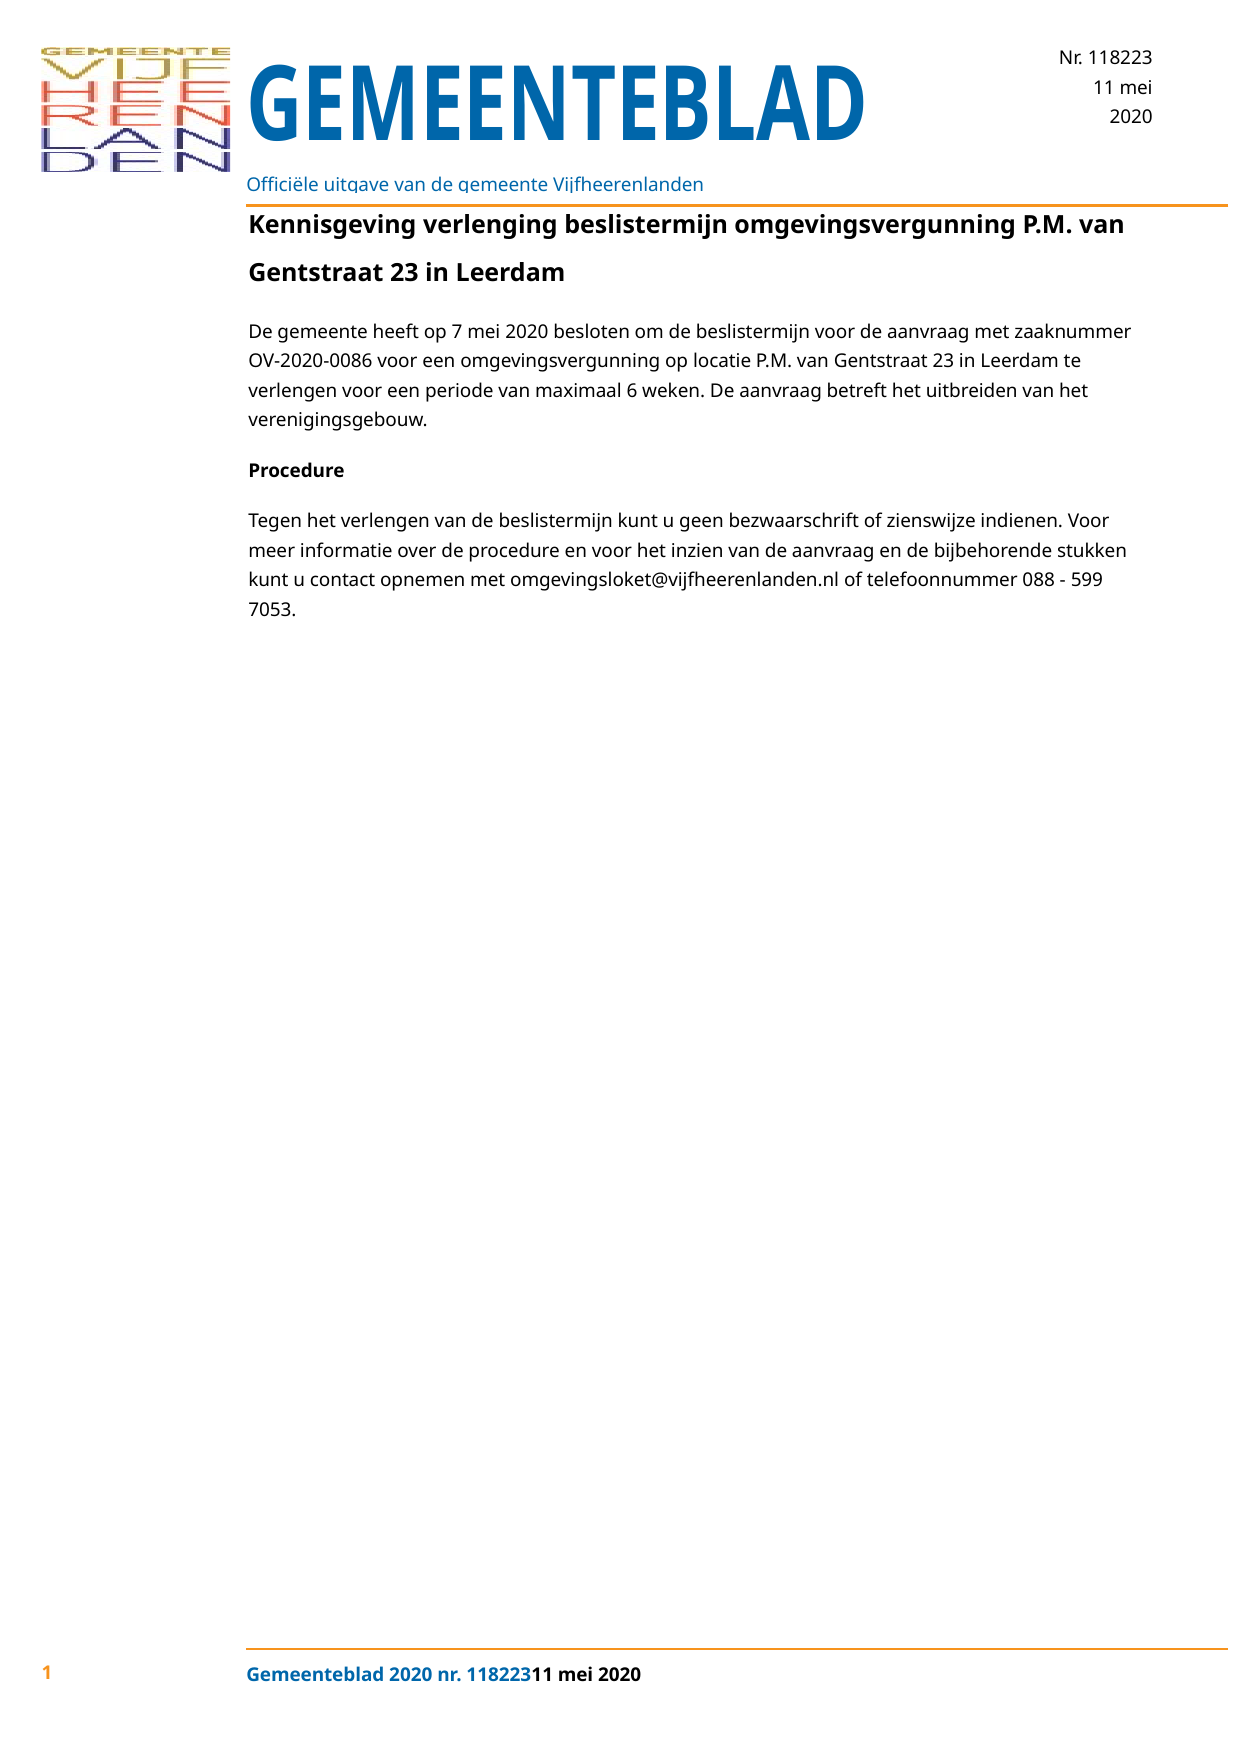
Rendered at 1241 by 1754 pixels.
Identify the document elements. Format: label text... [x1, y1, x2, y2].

text Tegen het verlengen van de beslistermijn kunt u geen bezwaarschrift of zienswijze indienen. Voor meer informatie over de procedure en voor het inzien van de aanvraag en de bijbehorende stukken kunt u contact opnemen met omgevingsloket@vijfheerenlanden.nl of telefoonnummer 088 - 599 7053. [248, 507, 1152, 622]
picture [41, 47, 231, 172]
text De gemeente heeft op 7 mei 2020 besloten om de beslistermijn voor de aanvraag met zaaknummer OV-2020-0086 voor een omgevingsvergunning op locatie P.M. van Gentstraat 23 in Leerdam te verlengen voor een periode van maximaal 6 weken. De aanvraag betreft het uitbreiden van het verenigingsgebouw. [248, 318, 1152, 432]
text Kennisgeving verlenging beslistermijn omgevingsvergunning P.M. van Gentstraat 23 in Leerdam [248, 207, 1152, 288]
text Procedure [248, 457, 1152, 483]
